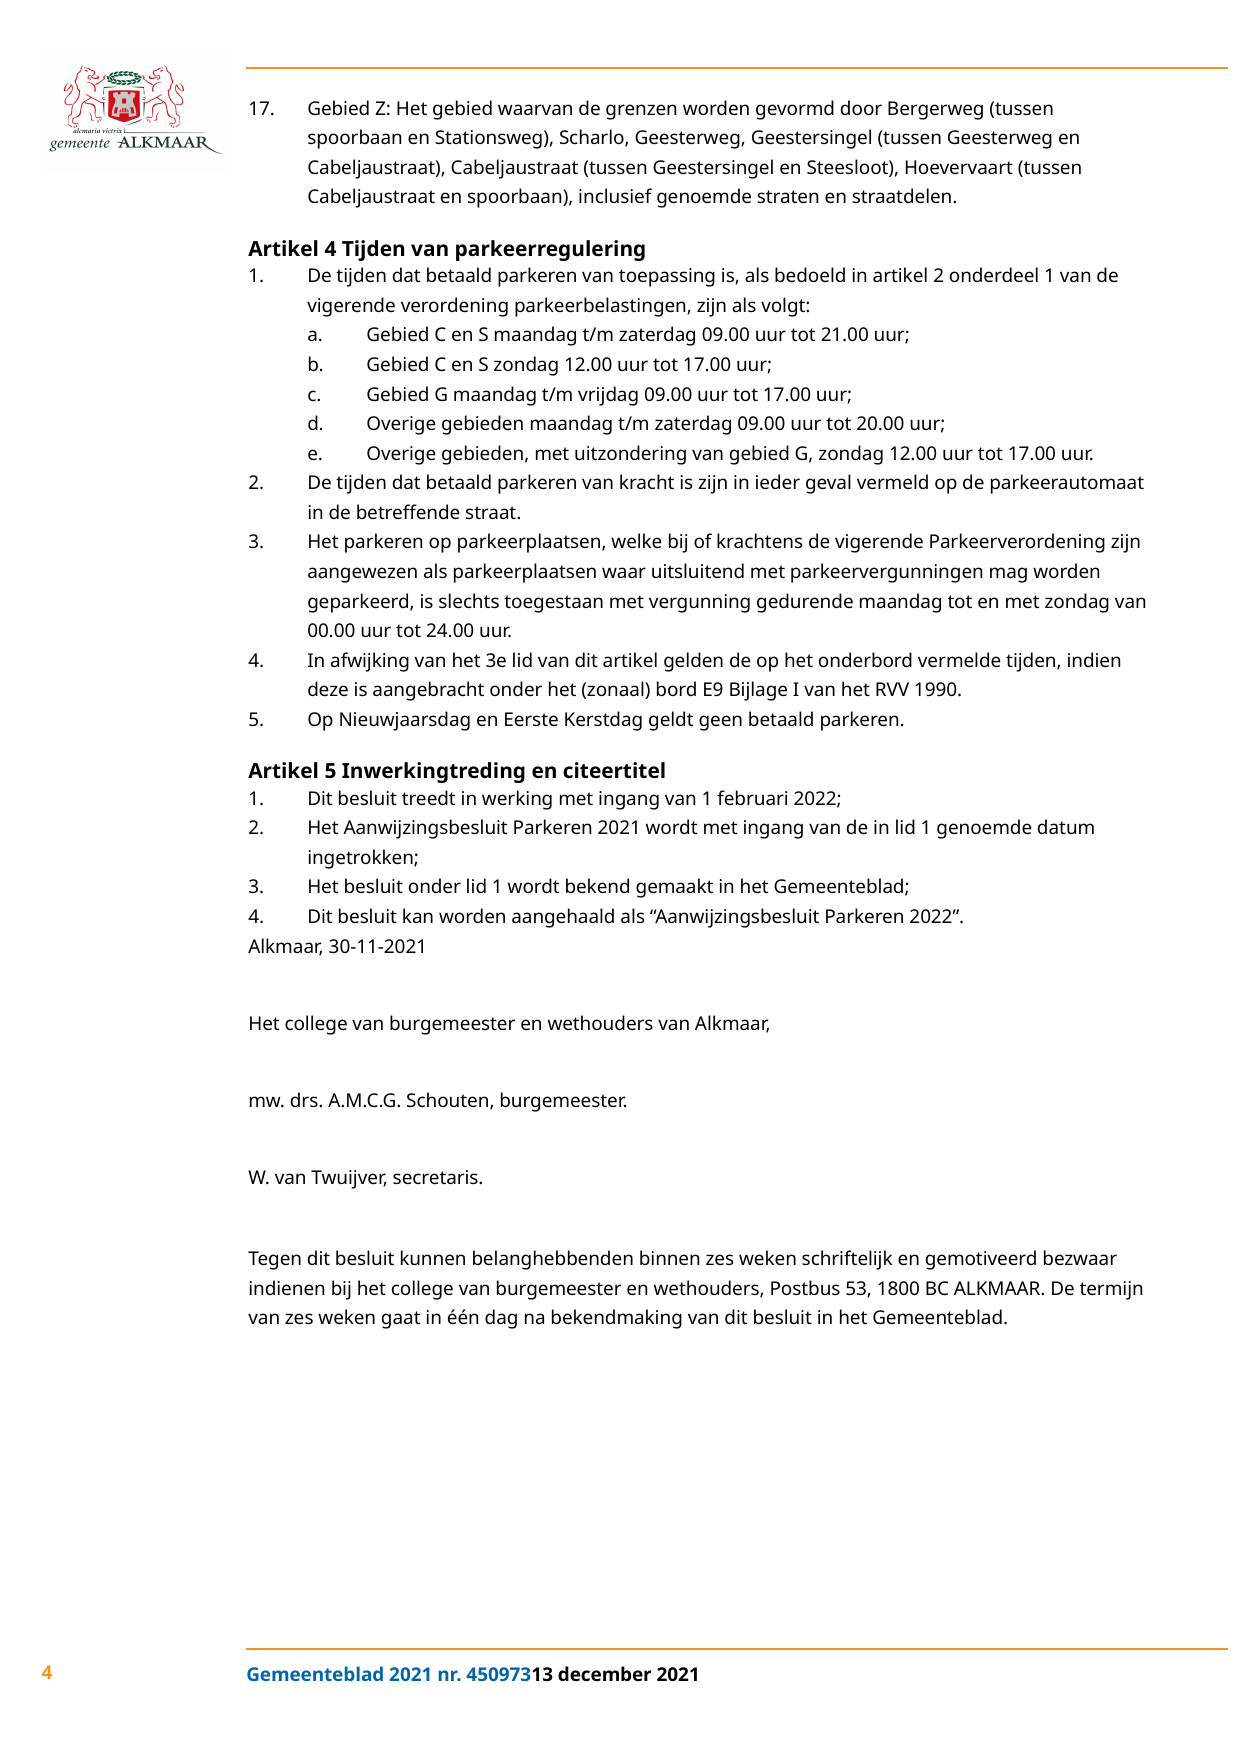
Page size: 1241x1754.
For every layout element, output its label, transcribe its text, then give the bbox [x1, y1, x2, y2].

list Gebied C en S maandag t/m zaterdag 09.00 uur tot 21.00 uur; [307, 322, 1152, 347]
text Tegen dit besluit kunnen belanghebbenden binnen zes weken schriftelijk en gemotiveerd bezwaar indienen bij het college van burgemeester en wethouders, Postbus 53, 1800 BC ALKMAAR. De termijn van zes weken gaat in één dag na bekendmaking van dit besluit in het Gemeenteblad. [248, 1245, 1152, 1330]
text Artikel 4 Tijden van parkeerregulering [248, 234, 1152, 262]
text Artikel 5 Inwerkingtreding en citeertitel [248, 757, 1152, 785]
list De tijden dat betaald parkeren van kracht is zijn in ieder geval vermeld op de parkeerautomaat in de betreffende straat. [248, 469, 1152, 525]
list Overige gebieden, met uitzondering van gebied G, zondag 12.00 uur tot 17.00 uur. [307, 440, 1152, 466]
list Het Aanwijzingsbesluit Parkeren 2021 wordt met ingang van de in lid 1 genoemde datum ingetrokken; [248, 814, 1152, 870]
list Het parkeren op parkeerplaatsen, welke bij of krachtens de vigerende Parkeerverordening zijn aangewezen als parkeerplaatsen waar uitsluitend met parkeervergunningen mag worden geparkeerd, is slechts toegestaan met vergunning gedurende maandag tot en met zondag van 00.00 uur tot 24.00 uur. [248, 529, 1152, 643]
list Op Nieuwjaarsdag en Eerste Kerstdag geldt geen betaald parkeren. [248, 706, 1152, 732]
text Het college van burgemeester en wethouders van Alkmaar, [248, 1010, 1152, 1036]
list In afwijking van het 3e lid van dit artikel gelden de op het onderbord vermelde tijden, indien deze is aangebracht onder het (zonaal) bord E9 Bijlage I van het RVV 1990. [248, 647, 1152, 702]
list Het besluit onder lid 1 wordt bekend gemaakt in het Gemeenteblad; [248, 874, 1152, 899]
list Dit besluit treedt in werking met ingang van 1 februari 2022; [248, 785, 1152, 811]
list De tijden dat betaald parkeren van toepassing is, als bedoeld in artikel 2 onderdeel 1 van de vigerende verordening parkeerbelastingen, zijn als volgt: [248, 262, 1152, 318]
text W. van Twuijver, secretaris. [248, 1164, 1152, 1190]
list Gebied C en S zondag 12.00 uur tot 17.00 uur; [307, 351, 1152, 377]
list Gebied Z: Het gebied waarvan de grenzen worden gevormd door Bergerweg (tussen spoorbaan en Stationsweg), Scharlo, Geesterweg, Geestersingel (tussen Geesterweg en Cabeljaustraat), Cabeljaustraat (tussen Geestersingel en Steesloot), Hoevervaart (tussen Cabeljaustraat en spoorbaan), inclusief genoemde straten en straatdelen. [248, 95, 1152, 209]
list Gebied G maandag t/m vrijdag 09.00 uur tot 17.00 uur; [307, 381, 1152, 406]
list Overige gebieden maandag t/m zaterdag 09.00 uur tot 20.00 uur; [307, 410, 1152, 436]
text Alkmaar, 30-11-2021 [248, 933, 1152, 959]
list Dit besluit kan worden aangehaald als “Aanwijzingsbesluit Parkeren 2022”. [248, 903, 1152, 929]
text mw. drs. A.M.C.G. Schouten, burgemeester. [248, 1087, 1152, 1113]
picture [41, 47, 231, 172]
